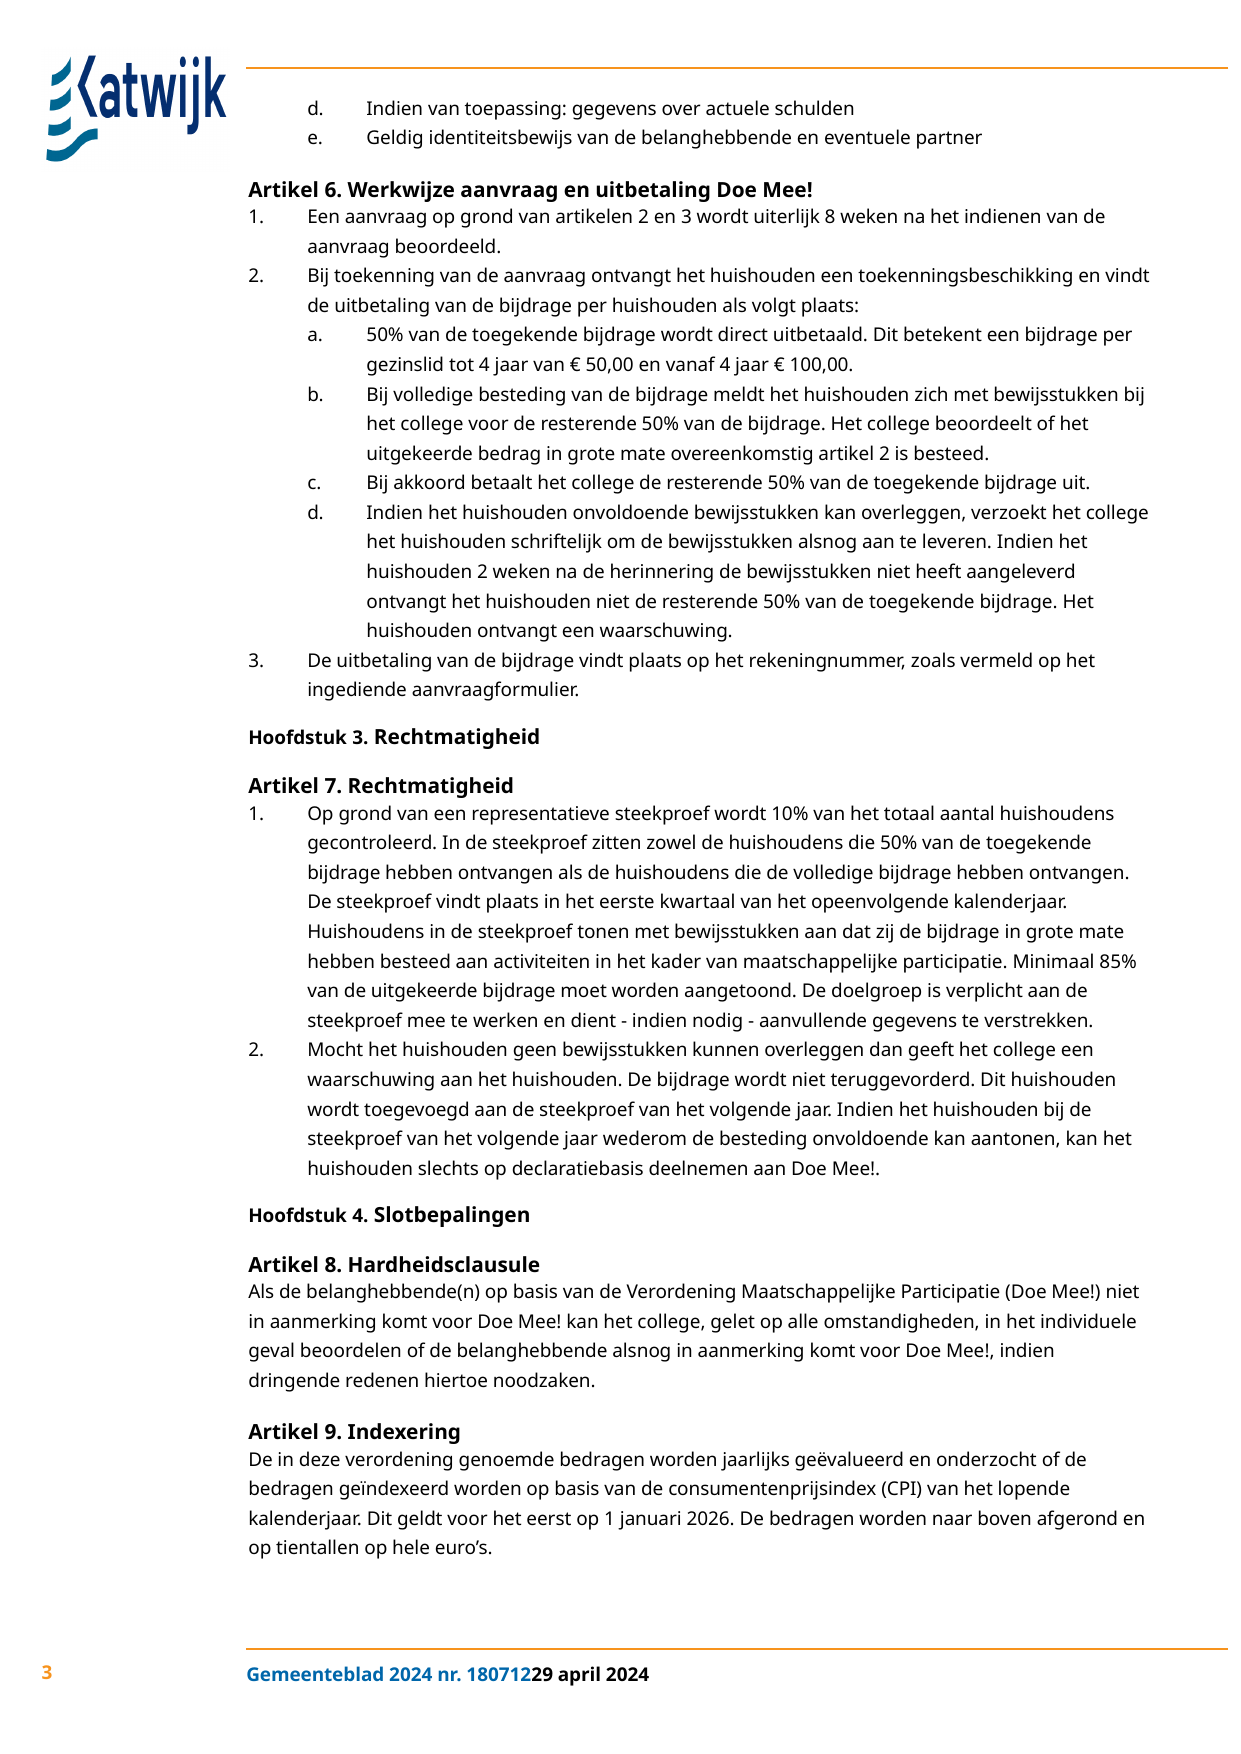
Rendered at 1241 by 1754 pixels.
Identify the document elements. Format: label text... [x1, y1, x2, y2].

text Als de belanghebbende(n) op basis van de Verordening Maatschappelijke Participatie (Doe Mee!) niet in aanmerking komt voor Doe Mee! kan het college, gelet op alle omstandigheden, in het individuele geval beoordelen of de belanghebbende alsnog in aanmerking komt voor Doe Mee!, indien dringende redenen hiertoe noodzaken. [248, 1278, 1152, 1393]
list Geldig identiteitsbewijs van de belanghebbende en eventuele partner [307, 124, 1152, 150]
list 50% van de toegekende bijdrage wordt direct uitbetaald. Dit betekent een bijdrage per gezinslid tot 4 jaar van € 50,00 en vanaf 4 jaar € 100,00. [307, 322, 1152, 377]
list Op grond van een representatieve steekproef wordt 10% van het totaal aantal huishoudens gecontroleerd. In de steekproef zitten zowel de huishoudens die 50% van de toegekende bijdrage hebben ontvangen als de huishoudens die de volledige bijdrage hebben ontvangen. De steekproef vindt plaats in het eerste kwartaal van het opeenvolgende kalenderjaar. Huishoudens in de steekproef tonen met bewijsstukken aan dat zij de bijdrage in grote mate hebben besteed aan activiteiten in het kader van maatschappelijke participatie. Minimaal 85% van de uitgekeerde bijdrage moet worden aangetoond. De doelgroep is verplicht aan de steekproef mee te werken en dient - indien nodig - aanvullende gegevens te verstrekken. [248, 800, 1152, 1033]
list Mocht het huishouden geen bewijsstukken kunnen overleggen dan geeft het college een waarschuwing aan het huishouden. De bijdrage wordt niet teruggevorderd. Dit huishouden wordt toegevoegd aan de steekproef van het volgende jaar. Indien het huishouden bij de steekproef van het volgende jaar wederom de besteding onvoldoende kan aantonen, kan het huishouden slechts op declaratiebasis deelnemen aan Doe Mee!. [248, 1037, 1152, 1181]
list De uitbetaling van de bijdrage vindt plaats op het rekeningnummer, zoals vermeld op het ingediende aanvraagformulier. [248, 647, 1152, 702]
text Hoofdstuk 4. Slotbepalingen [248, 1201, 1152, 1229]
list Bij akkoord betaalt het college de resterende 50% van de toegekende bijdrage uit. [307, 469, 1152, 495]
list Een aanvraag op grond van artikelen 2 en 3 wordt uiterlijk 8 weken na het indienen van de aanvraag beoordeeld. [248, 203, 1152, 258]
text De in deze verordening genoemde bedragen worden jaarlijks geëvalueerd en onderzocht of de bedragen geïndexeerd worden op basis van de consumentenprijsindex (CPI) van het lopende kalenderjaar. Dit geldt voor het eerst op 1 januari 2026. De bedragen worden naar boven afgerond en op tientallen op hele euro’s. [248, 1446, 1152, 1560]
text Artikel 8. Hardheidsclausule [248, 1250, 1152, 1278]
text Artikel 6. Werkwijze aanvraag en uitbetaling Doe Mee! [248, 175, 1152, 203]
list Bij toekenning van de aanvraag ontvangt het huishouden een toekenningsbeschikking en vindt de uitbetaling van de bijdrage per huishouden als volgt plaats: [248, 262, 1152, 318]
text Artikel 7. Rechtmatigheid [248, 771, 1152, 800]
text Hoofdstuk 3. Rechtmatigheid [248, 722, 1152, 751]
list Indien van toepassing: gegevens over actuele schulden [307, 95, 1152, 121]
text Artikel 9. Indexering [248, 1417, 1152, 1446]
picture [41, 47, 231, 172]
list Indien het huishouden onvoldoende bewijsstukken kan overleggen, verzoekt het college het huishouden schriftelijk om de bewijsstukken alsnog aan te leveren. Indien het huishouden 2 weken na de herinnering de bewijsstukken niet heeft aangeleverd ontvangt het huishouden niet de resterende 50% van de toegekende bijdrage. Het huishouden ontvangt een waarschuwing. [307, 499, 1152, 643]
list Bij volledige besteding van de bijdrage meldt het huishouden zich met bewijsstukken bij het college voor de resterende 50% van de bijdrage. Het college beoordeelt of het uitgekeerde bedrag in grote mate overeenkomstig artikel 2 is besteed. [307, 381, 1152, 466]
